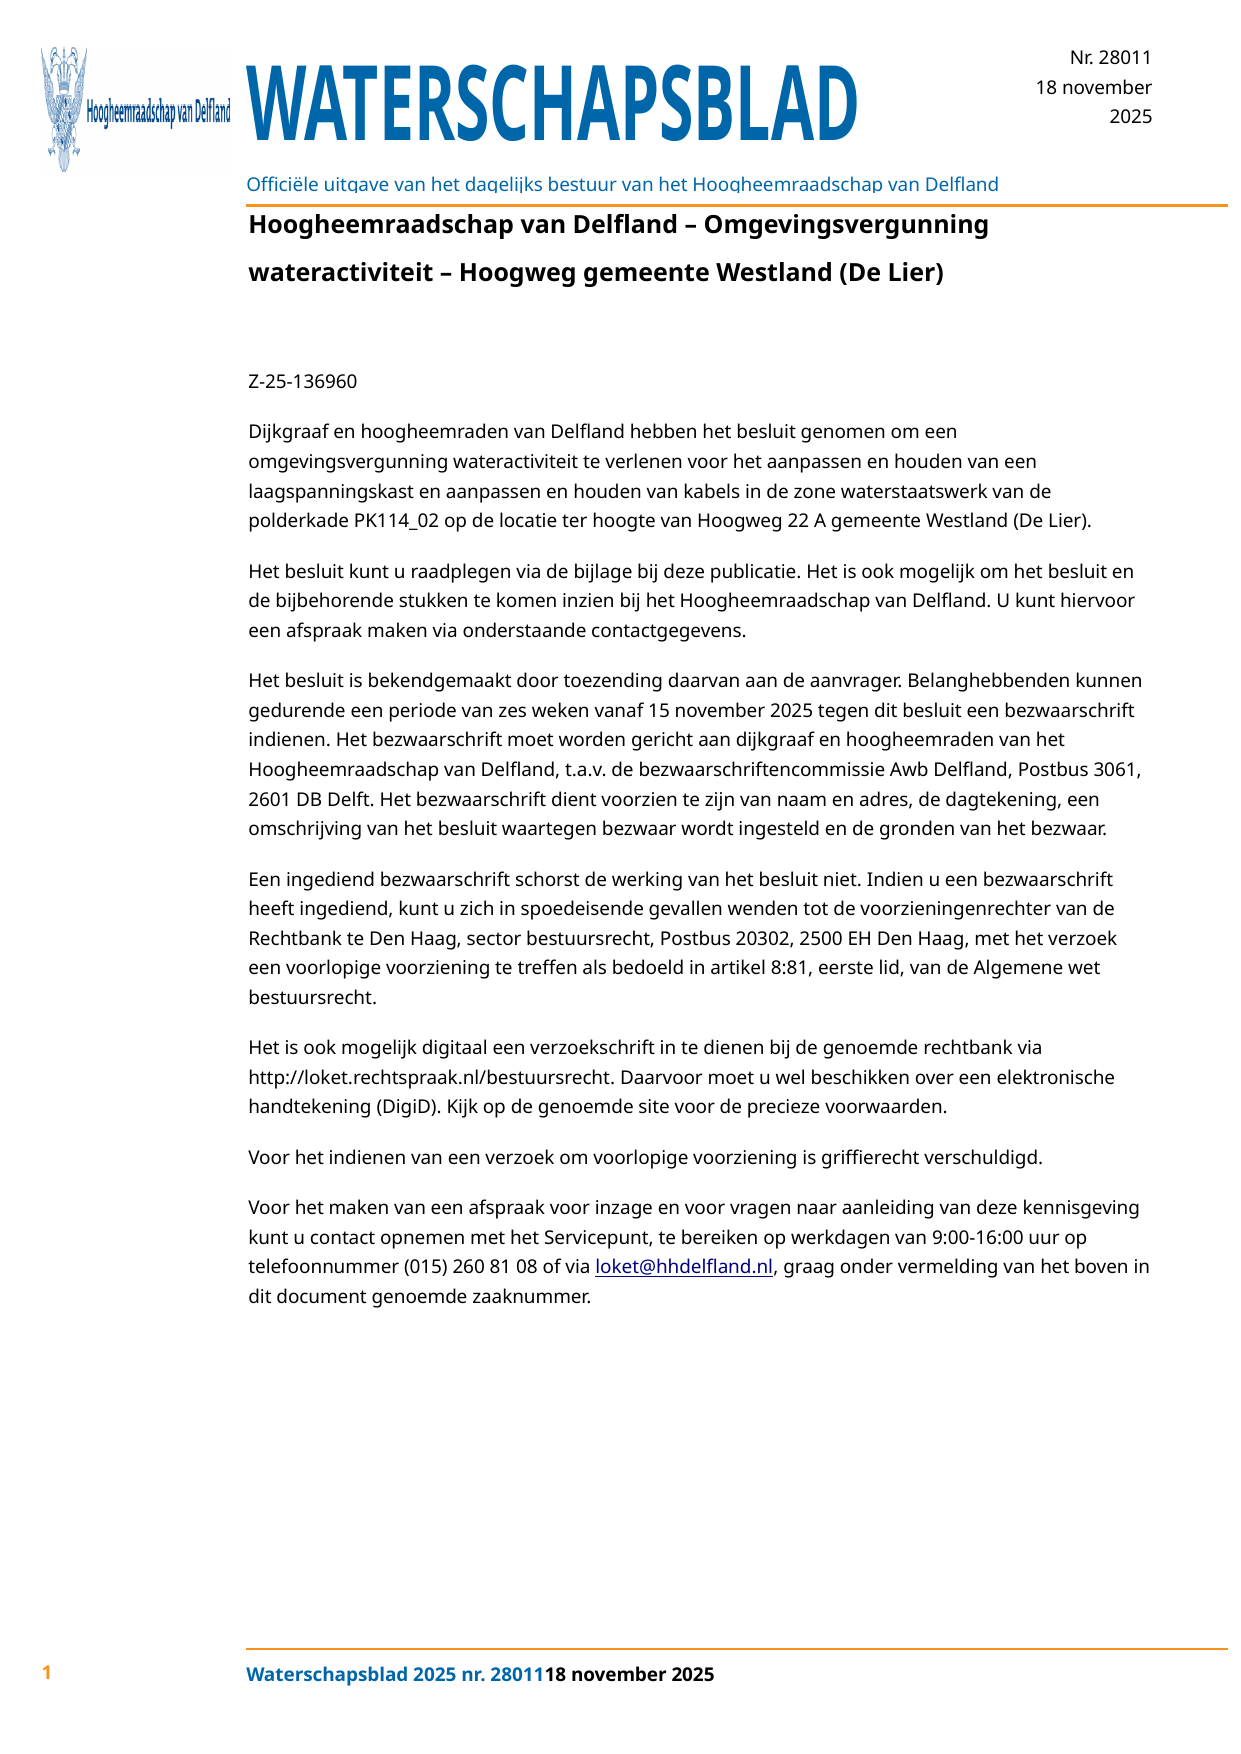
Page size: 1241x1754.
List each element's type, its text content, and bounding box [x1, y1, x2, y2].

text Het is ook mogelijk digitaal een verzoekschrift in te dienen bij de genoemde rechtbank via http://loket.rechtspraak.nl/bestuursrecht. Daarvoor moet u wel beschikken over een elektronische handtekening (DigiD). Kijk op de genoemde site voor de precieze voorwaarden. [248, 1034, 1152, 1119]
text Een ingediend bezwaarschrift schorst de werking van het besluit niet. Indien u een bezwaarschrift heeft ingediend, kunt u zich in spoedeisende gevallen wenden tot de voorzieningenrechter van de Rechtbank te Den Haag, sector bestuursrecht, Postbus 20302, 2500 EH Den Haag, met het verzoek een voorlopige voorziening te treffen als bedoeld in artikel 8:81, eerste lid, van de Algemene wet bestuursrecht. [248, 866, 1152, 1010]
text Voor het maken van een afspraak voor inzage en voor vragen naar aanleiding van deze kennisgeving kunt u contact opnemen met het Servicepunt, te bereiken op werkdagen van 9:00-16:00 uur op telefoonnummer (015) 260 81 08 of via loket@hhdelfland.nl, graag onder vermelding van het boven in dit document genoemde zaaknummer. [248, 1194, 1152, 1309]
text Het besluit is bekendgemaakt door toezending daarvan aan de aanvrager. Belanghebbenden kunnen gedurende een periode van zes weken vanaf 15 november 2025 tegen dit besluit een bezwaarschrift indienen. Het bezwaarschrift moet worden gericht aan dijkgraaf en hoogheemraden van het Hoogheemraadschap van Delfland, t.a.v. de bezwaarschriftencommissie Awb Delfland, Postbus 3061, 2601 DB Delft. Het bezwaarschrift dient voorzien te zijn van naam en adres, de dagtekening, een omschrijving van het besluit waartegen bezwaar wordt ingesteld en de gronden van het bezwaar. [248, 667, 1152, 841]
text Z-25-136960 [248, 368, 1152, 394]
text Dijkgraaf en hoogheemraden van Delfland hebben het besluit genomen om een omgevingsvergunning wateractiviteit te verlenen voor het aanpassen en houden van een laagspanningskast en aanpassen en houden van kabels in de zone waterstaatswerk van de polderkade PK114_02 op de locatie ter hoogte van Hoogweg 22 A gemeente Westland (De Lier). [248, 419, 1152, 533]
picture [41, 47, 231, 172]
text Hoogheemraadschap van Delfland – Omgevingsvergunning wateractiviteit – Hoogweg gemeente Westland (De Lier) [248, 207, 1152, 288]
text Voor het indienen van een verzoek om voorlopige voorziening is griffierecht verschuldigd. [248, 1144, 1152, 1170]
text Het besluit kunt u raadplegen via de bijlage bij deze publicatie. Het is ook mogelijk om het besluit en de bijbehorende stukken te komen inzien bij het Hoogheemraadschap van Delfland. U kunt hiervoor een afspraak maken via onderstaande contactgegevens. [248, 558, 1152, 643]
